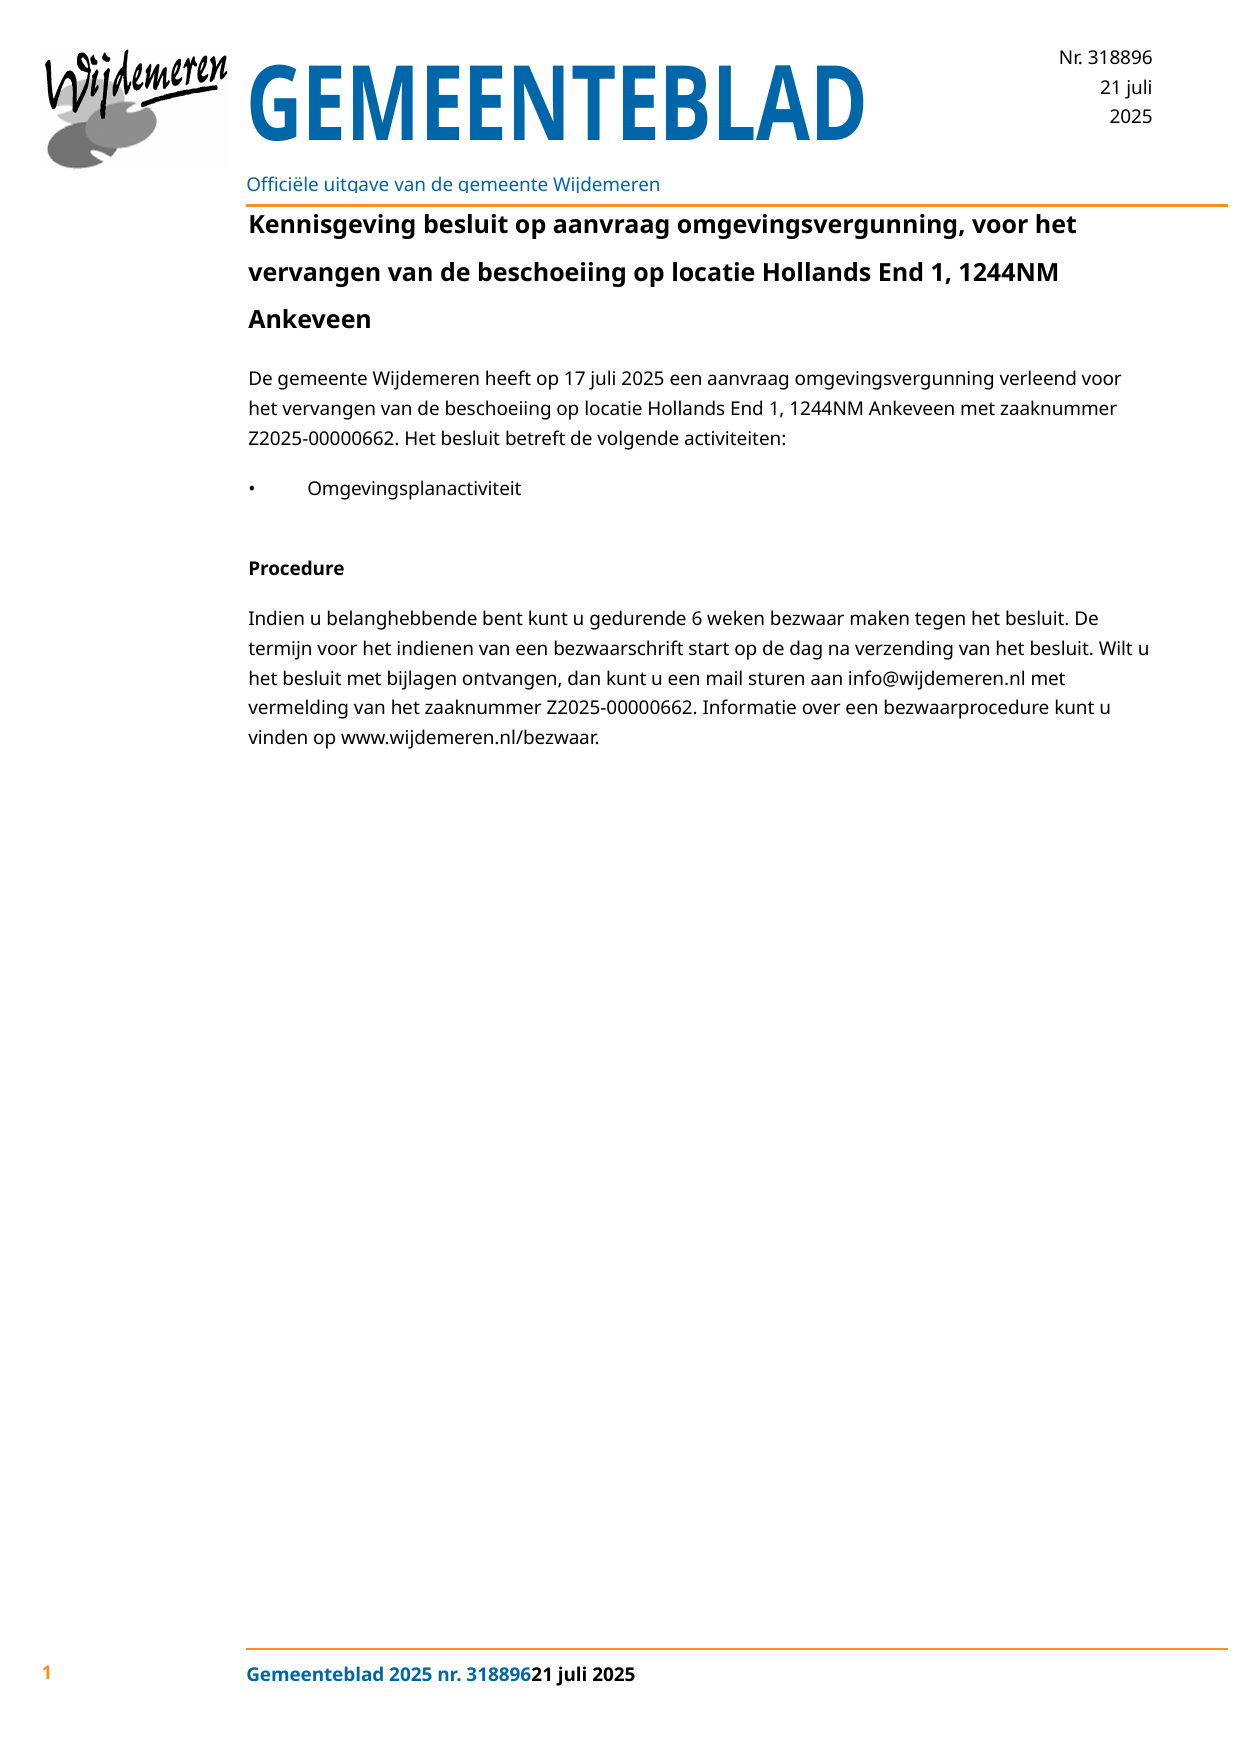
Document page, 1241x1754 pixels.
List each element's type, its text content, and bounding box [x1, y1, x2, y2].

text Indien u belanghebbende bent kunt u gedurende 6 weken bezwaar maken tegen het besluit. De termijn voor het indienen van een bezwaarschrift start op de dag na verzending van het besluit. Wilt u het besluit met bijlagen ontvangen, dan kunt u een mail sturen aan info@wijdemeren.nl met vermelding van het zaaknummer Z2025-00000662. Informatie over een bezwaarprocedure kunt u vinden op www.wijdemeren.nl/bezwaar. [248, 606, 1152, 749]
text Kennisgeving besluit op aanvraag omgevingsvergunning, voor het vervangen van de beschoeiing op locatie Hollands End 1, 1244NM Ankeveen [248, 207, 1152, 336]
picture [41, 47, 231, 172]
text De gemeente Wijdemeren heeft op 17 juli 2025 een aanvraag omgevingsvergunning verleend voor het vervangen van de beschoeiing op locatie Hollands End 1, 1244NM Ankeveen met zaaknummer Z2025-00000662. Het besluit betreft de volgende activiteiten: [248, 366, 1152, 450]
text Procedure [248, 555, 1152, 581]
list Omgevingsplanactiviteit [248, 475, 1152, 501]
